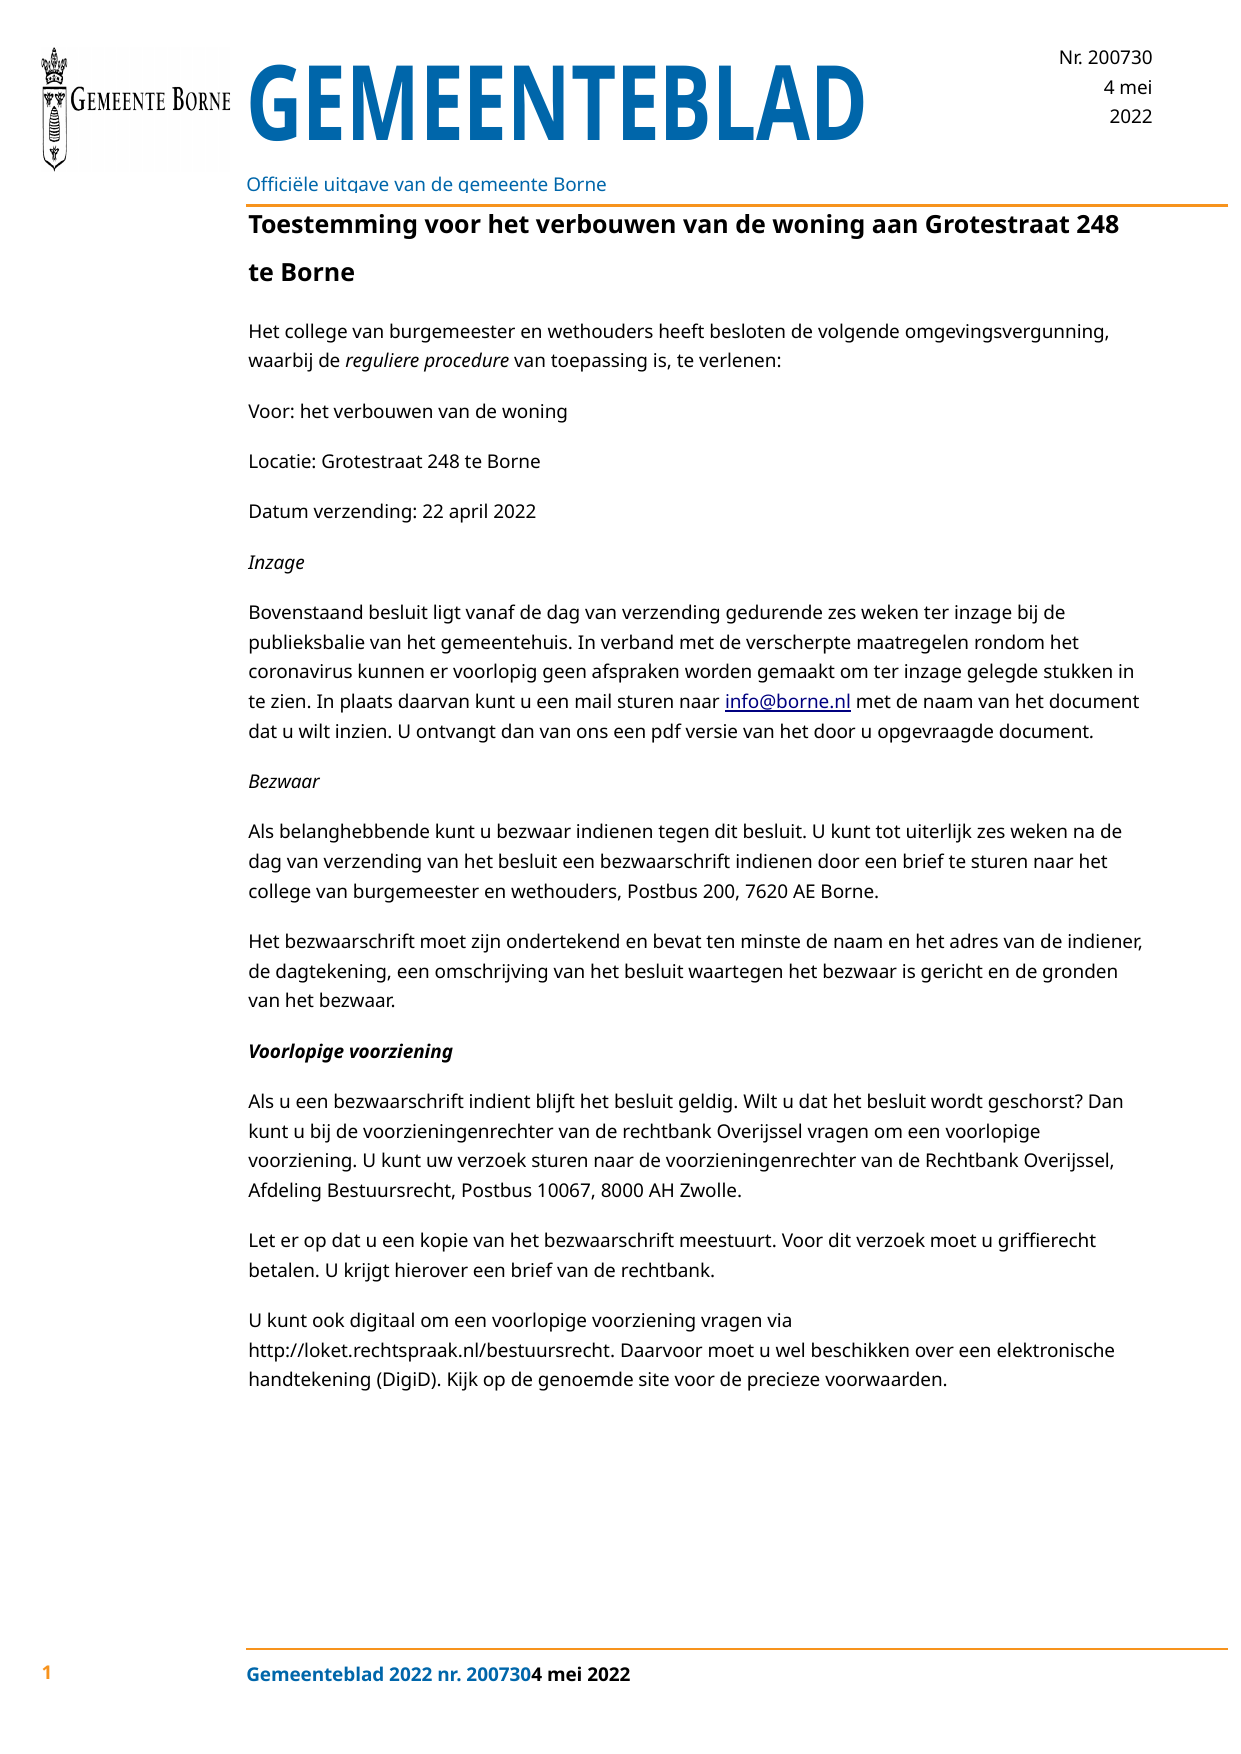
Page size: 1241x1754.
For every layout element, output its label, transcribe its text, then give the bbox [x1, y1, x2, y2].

text Locatie: Grotestraat 248 te Borne [248, 448, 1152, 474]
text Voor: het verbouwen van de woning [248, 398, 1152, 424]
text Als u een bezwaarschrift indient blijft het besluit geldig. Wilt u dat het besluit wordt geschorst? Dan kunt u bij de voorzieningenrechter van de rechtbank Overijssel vragen om een voorlopige voorziening. U kunt uw verzoek sturen naar de voorzieningenrechter van de Rechtbank Overijssel, Afdeling Bestuursrecht, Postbus 10067, 8000 AH Zwolle. [248, 1088, 1152, 1203]
text Let er op dat u een kopie van het bezwaarschrift meestuurt. Voor dit verzoek moet u griffierecht betalen. U krijgt hierover een brief van de rechtbank. [248, 1227, 1152, 1283]
text Voorlopige voorziening [248, 1038, 1152, 1064]
text Het college van burgemeester en wethouders heeft besloten de volgende omgevingsvergunning, waarbij de reguliere procedure van toepassing is, te verlenen: [248, 318, 1152, 373]
text Inzage [248, 549, 1152, 575]
text U kunt ook digitaal om een voorlopige voorziening vragen via http://loket.rechtspraak.nl/bestuursrecht. Daarvoor moet u wel beschikken over een elektronische handtekening (DigiD). Kijk op de genoemde site voor de precieze voorwaarden. [248, 1307, 1152, 1392]
text Toestemming voor het verbouwen van de woning aan Grotestraat 248 te Borne [248, 207, 1152, 288]
text Datum verzending: 22 april 2022 [248, 499, 1152, 524]
text Als belanghebbende kunt u bezwaar indienen tegen dit besluit. U kunt tot uiterlijk zes weken na de dag van verzending van het besluit een bezwaarschrift indienen door een brief te sturen naar het college van burgemeester en wethouders, Postbus 200, 7620 AE Borne. [248, 819, 1152, 904]
text Het bezwaarschrift moet zijn ondertekend en bevat ten minste de naam en het adres van de indiener, de dagtekening, een omschrijving van het besluit waartegen het bezwaar is gericht en de gronden van het bezwaar. [248, 928, 1152, 1013]
picture [41, 47, 231, 172]
text Bezwaar [248, 768, 1152, 794]
text Bovenstaand besluit ligt vanaf de dag van verzending gedurende zes weken ter inzage bij de publieksbalie van het gemeentehuis. In verband met de verscherpte maatregelen rondom het coronavirus kunnen er voorlopig geen afspraken worden gemaakt om ter inzage gelegde stukken in te zien. In plaats daarvan kunt u een mail sturen naar info@borne.nl met de naam van het document dat u wilt inzien. U ontvangt dan van ons een pdf versie van het door u opgevraagde document. [248, 599, 1152, 744]
